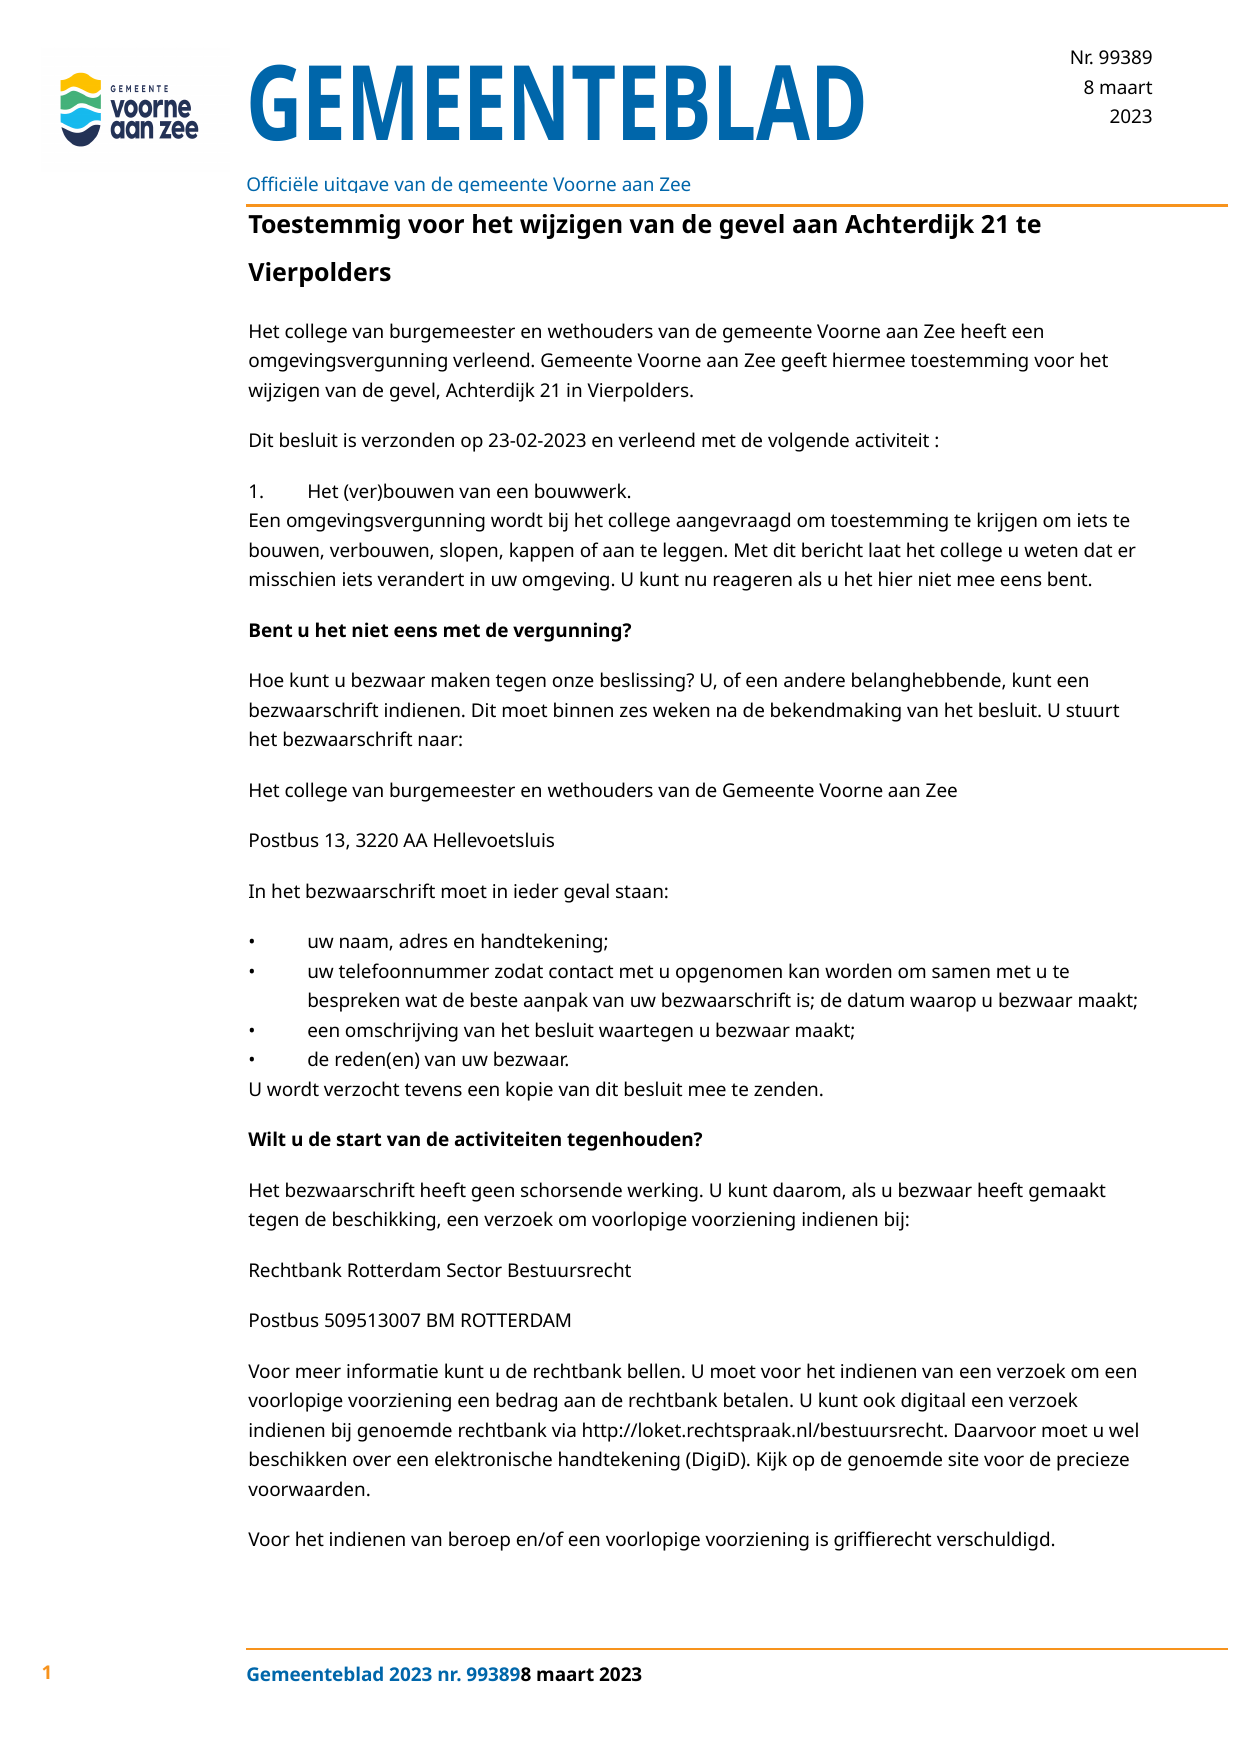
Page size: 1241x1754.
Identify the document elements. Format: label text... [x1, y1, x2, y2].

text Wilt u de start van de activiteiten tegenhouden? [248, 1127, 1152, 1152]
text Het college van burgemeester en wethouders van de Gemeente Voorne aan Zee [248, 777, 1152, 803]
text Hoe kunt u bezwaar maken tegen onze beslissing? U, of een andere belanghebbende, kunt een bezwaarschrift indienen. Dit moet binnen zes weken na de bekendmaking van het besluit. U stuurt het bezwaarschrift naar: [248, 667, 1152, 752]
picture [41, 47, 231, 172]
text Een omgevingsvergunning wordt bij het college aangevraagd om toestemming te krijgen om iets te bouwen, verbouwen, slopen, kappen of aan te leggen. Met dit bericht laat het college u weten dat er misschien iets verandert in uw omgeving. U kunt nu reageren als u het hier niet mee eens bent. [248, 507, 1152, 592]
list de reden(en) van uw bezwaar. [248, 1047, 1152, 1072]
list Het (ver)bouwen van een bouwwerk. [248, 478, 1152, 504]
list uw naam, adres en handtekening; [248, 928, 1152, 954]
text U wordt verzocht tevens een kopie van dit besluit mee te zenden. [248, 1076, 1152, 1102]
list een omschrijving van het besluit waartegen u bezwaar maakt; [248, 1017, 1152, 1043]
text Voor het indienen van beroep en/of een voorlopige voorziening is griffierecht verschuldigd. [248, 1527, 1152, 1552]
list uw telefoonnummer zodat contact met u opgenomen kan worden om samen met u te bespreken wat de beste aanpak van uw bezwaarschrift is; de datum waarop u bezwaar maakt; [248, 958, 1152, 1013]
text Het bezwaarschrift heeft geen schorsende werking. U kunt daarom, als u bezwaar heeft gemaakt tegen de beschikking, een verzoek om voorlopige voorziening indienen bij: [248, 1177, 1152, 1232]
text Dit besluit is verzonden op 23-02-2023 en verleend met de volgende activiteit : [248, 427, 1152, 453]
text Toestemmig voor het wijzigen van de gevel aan Achterdijk 21 te Vierpolders [248, 207, 1152, 288]
text Voor meer informatie kunt u de rechtbank bellen. U moet voor het indienen van een verzoek om een voorlopige voorziening een bedrag aan de rechtbank betalen. U kunt ook digitaal een verzoek indienen bij genoemde rechtbank via http://loket.rechtspraak.nl/bestuursrecht. Daarvoor moet u wel beschikken over een elektronische handtekening (DigiD). Kijk op de genoemde site voor de precieze voorwaarden. [248, 1358, 1152, 1502]
text Postbus 13, 3220 AA Hellevoetsluis [248, 827, 1152, 853]
text Postbus 509513007 BM ROTTERDAM [248, 1307, 1152, 1333]
text Het college van burgemeester en wethouders van de gemeente Voorne aan Zee heeft een omgevingsvergunning verleend. Gemeente Voorne aan Zee geeft hiermee toestemming voor het wijzigen van de gevel, Achterdijk 21 in Vierpolders. [248, 318, 1152, 403]
text In het bezwaarschrift moet in ieder geval staan: [248, 878, 1152, 904]
text Rechtbank Rotterdam Sector Bestuursrecht [248, 1257, 1152, 1283]
text Bent u het niet eens met de vergunning? [248, 617, 1152, 643]
